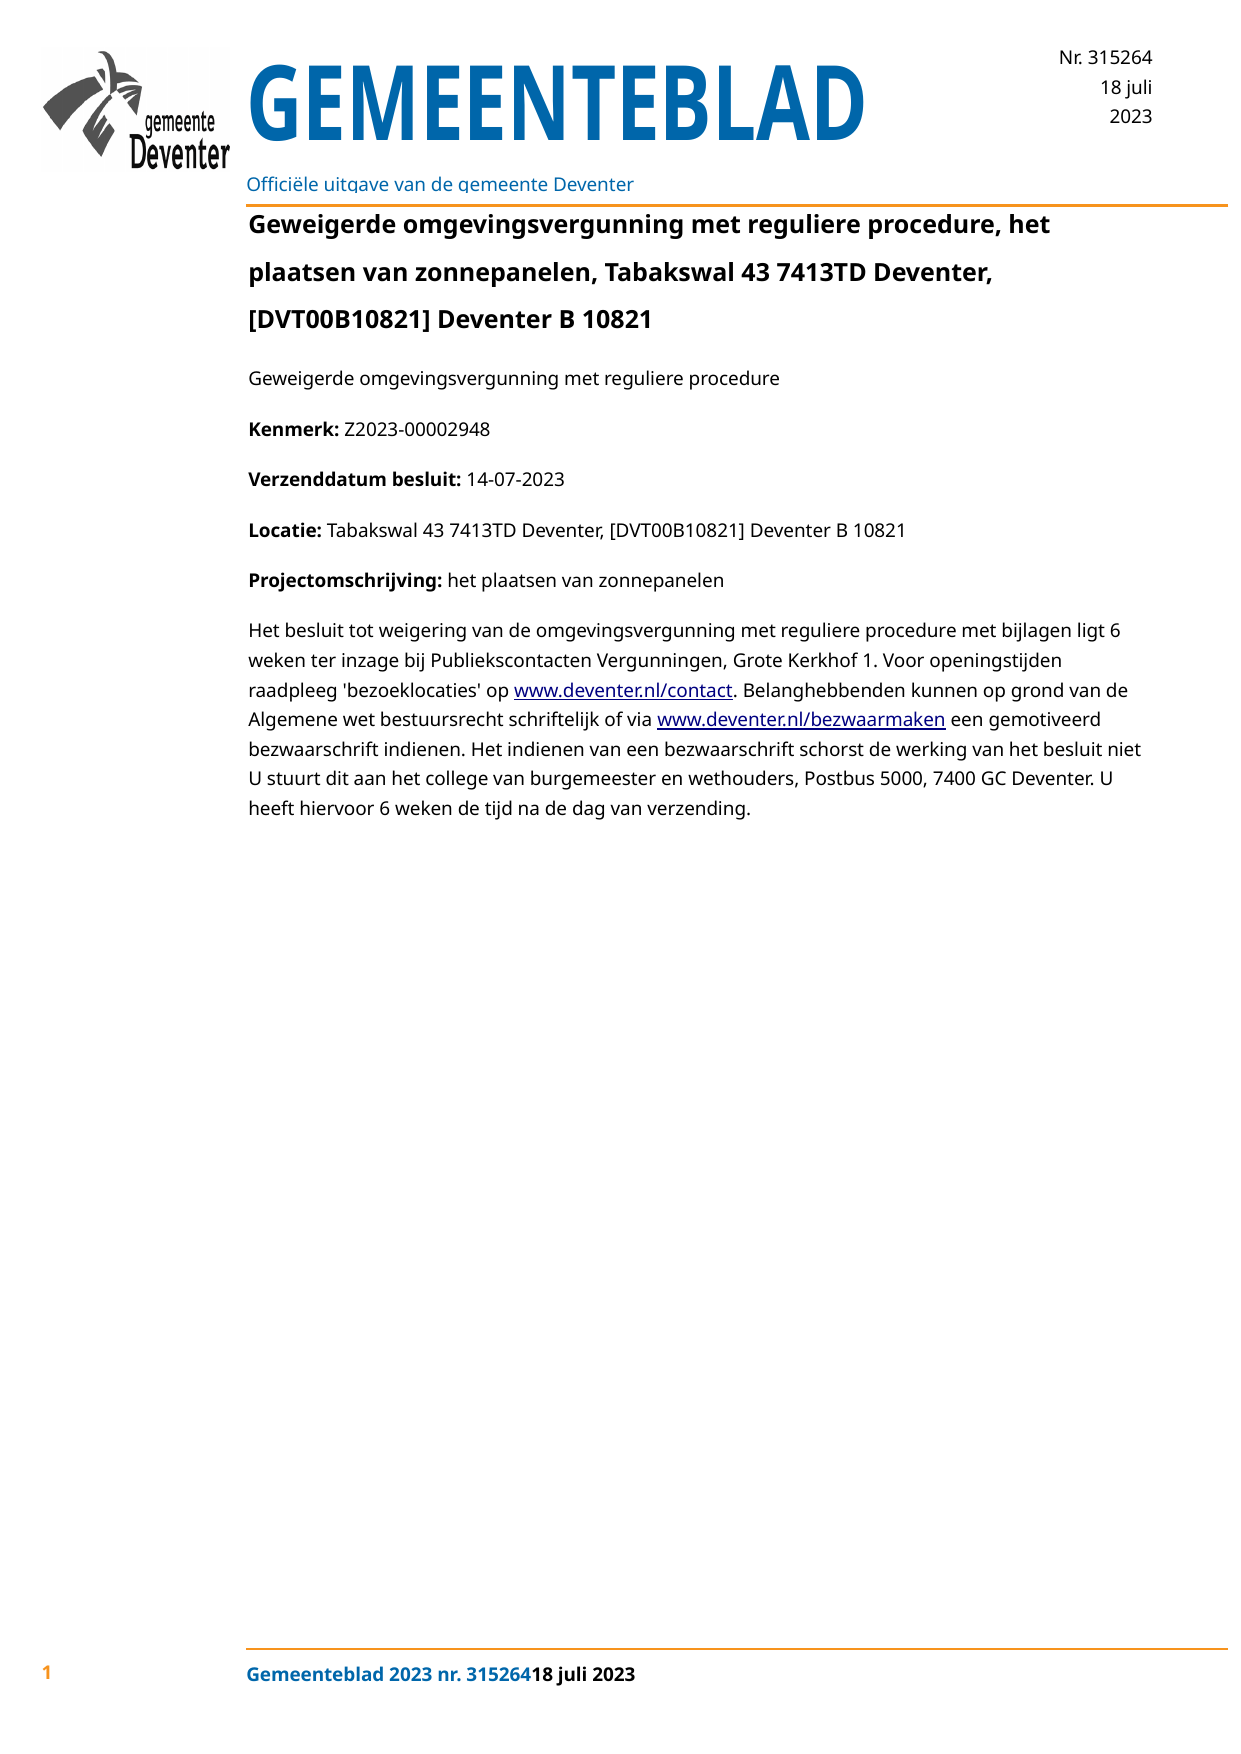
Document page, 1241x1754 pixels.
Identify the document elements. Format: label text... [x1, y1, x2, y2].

picture [41, 47, 231, 172]
text Geweigerde omgevingsvergunning met reguliere procedure, het plaatsen van zonnepanelen, Tabakswal 43 7413TD Deventer, [DVT00B10821] Deventer B 10821 [248, 207, 1152, 336]
text Kenmerk: Z2023-00002948 [248, 416, 1152, 442]
text Locatie: Tabakswal 43 7413TD Deventer, [DVT00B10821] Deventer B 10821 [248, 517, 1152, 542]
text Het besluit tot weigering van de omgevingsvergunning met reguliere procedure met bijlagen ligt 6 weken ter inzage bij Publiekscontacten Vergunningen, Grote Kerkhof 1. Voor openingstijden raadpleeg 'bezoeklocaties' op www.deventer.nl/contact. Belanghebbenden kunnen op grond van de Algemene wet bestuursrecht schriftelijk of via www.deventer.nl/bezwaarmaken een gemotiveerd bezwaarschrift indienen. Het indienen van een bezwaarschrift schorst de werking van het besluit niet U stuurt dit aan het college van burgemeester en wethouders, Postbus 5000, 7400 GC Deventer. U heeft hiervoor 6 weken de tijd na de dag van verzending. [248, 618, 1152, 821]
text Verzenddatum besluit: 14-07-2023 [248, 466, 1152, 492]
text Projectomschrijving: het plaatsen van zonnepanelen [248, 567, 1152, 593]
text Geweigerde omgevingsvergunning met reguliere procedure [248, 366, 1152, 391]
